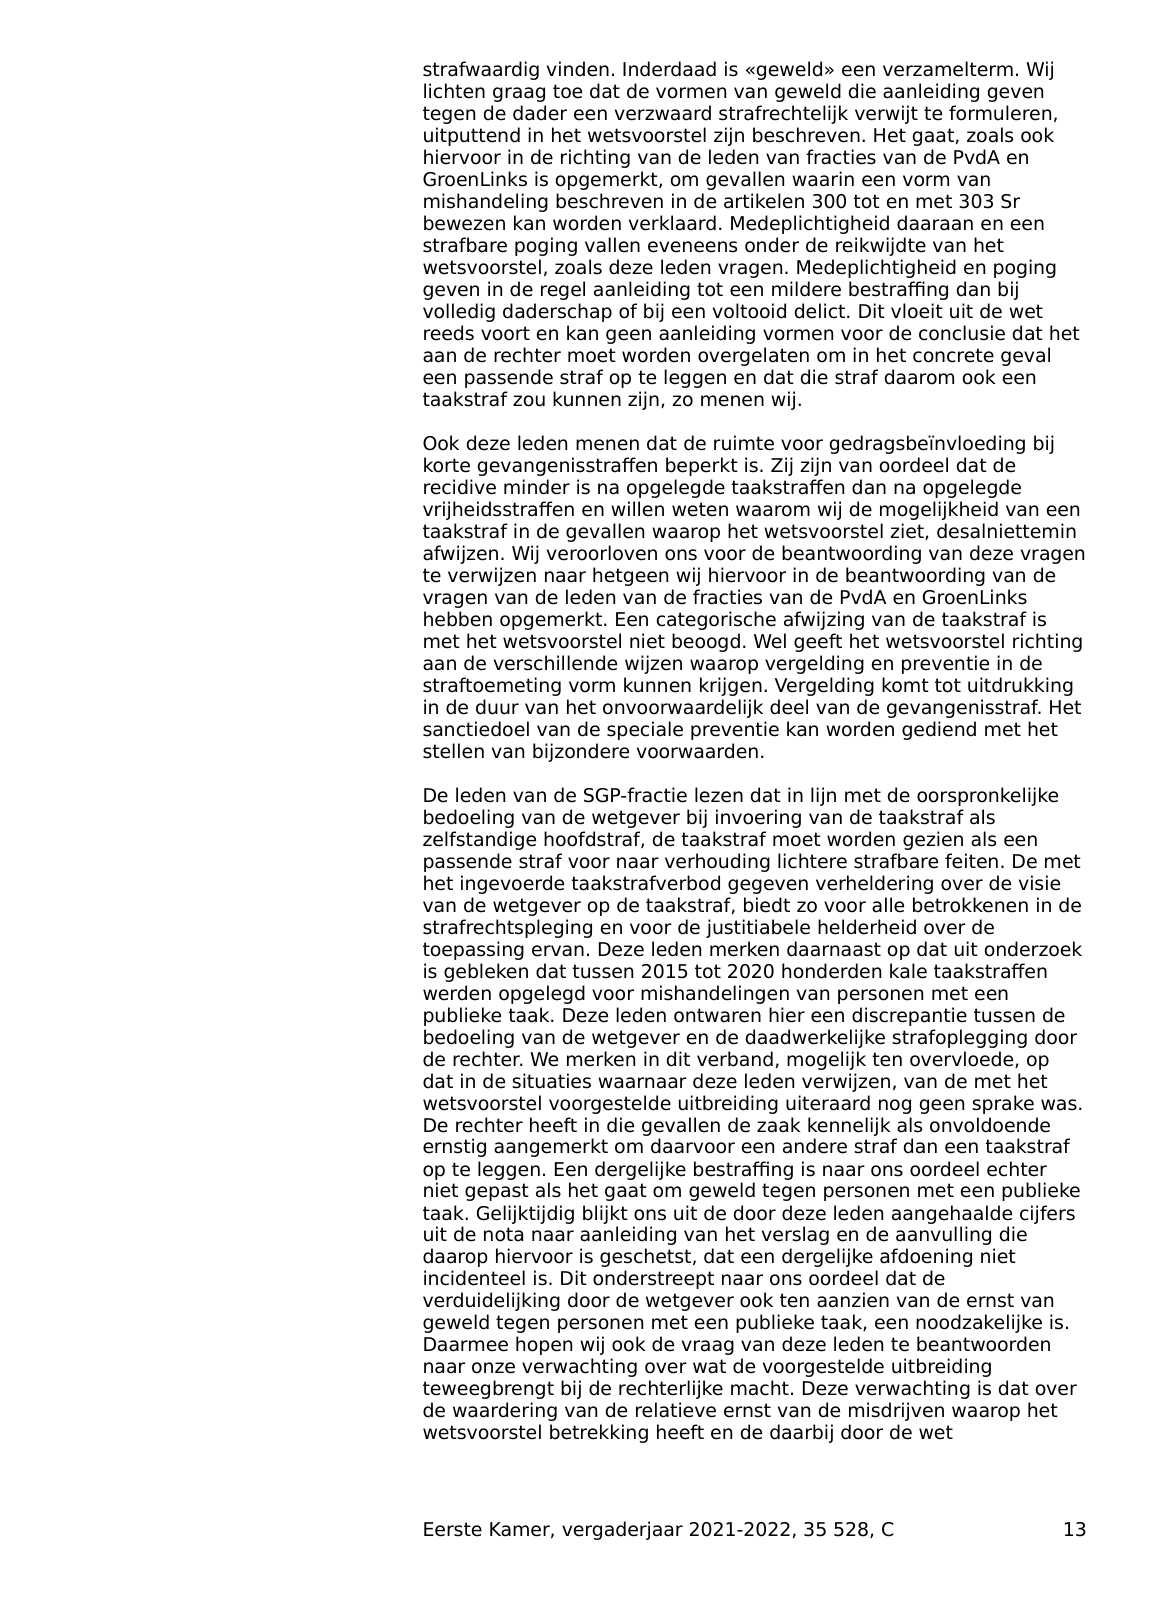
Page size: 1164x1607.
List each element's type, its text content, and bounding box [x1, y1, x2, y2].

text De leden van de SGP-fractie lezen dat in lijn met de oorspronkelijke bedoeling van de wetgever bij invoering van de taakstraf als zelfstandige hoofdstraf, de taakstraf moet worden gezien als een passende straf voor naar verhouding lichtere strafbare feiten. De met het ingevoerde taakstrafverbod gegeven verheldering over de visie van de wetgever op de taakstraf, biedt zo voor alle betrokkenen in de strafrechtspleging en voor de justitiabele helderheid over de toepassing ervan. Deze leden merken daarnaast op dat uit onderzoek is gebleken dat tussen 2015 tot 2020 honderden kale taakstraffen werden opgelegd voor mishandelingen van personen met een publieke taak. Deze leden ontwaren hier een discrepantie tussen de bedoeling van de wetgever en de daadwerkelijke strafoplegging door de rechter. We merken in dit verband, mogelijk ten overvloede, op dat in de situaties waarnaar deze leden verwijzen, van de met het wetsvoorstel voorgestelde uitbreiding uiteraard nog geen sprake was. De rechter heeft in die gevallen de zaak kennelijk als onvoldoende ernstig aangemerkt om daarvoor een andere straf dan een taakstraf op te leggen. Een dergelijke bestraffing is naar ons oordeel echter niet gepast als het gaat om geweld tegen personen met een publieke taak. Gelijktijdig blijkt ons uit de door deze leden aangehaalde cijfers uit de nota naar aanleiding van het verslag en de aanvulling die daarop hiervoor is geschetst, dat een dergelijke afdoening niet incidenteel is. Dit onderstreept naar ons oordeel dat de verduidelijking door de wetgever ook ten aanzien van de ernst van geweld tegen personen met een publieke taak, een noodzakelijke is. Daarmee hopen wij ook de vraag van deze leden te beantwoorden naar onze verwachting over wat de voorgestelde uitbreiding teweegbrengt bij de rechterlijke macht. Deze verwachting is dat over de waardering van de relatieve ernst van de misdrijven waarop het wetsvoorstel betrekking heeft en de daarbij door de wet [422, 785, 1087, 1444]
text Ook deze leden menen dat de ruimte voor gedragsbeïnvloeding bij korte gevangenisstraffen beperkt is. Zij zijn van oordeel dat de recidive minder is na opgelegde taakstraffen dan na opgelegde vrijheidsstraffen en willen weten waarom wij de mogelijkheid van een taakstraf in de gevallen waarop het wetsvoorstel ziet, desalniettemin afwijzen. Wij veroorloven ons voor de beantwoording van deze vragen te verwijzen naar hetgeen wij hiervoor in de beantwoording van de vragen van de leden van de fracties van de PvdA en GroenLinks hebben opgemerkt. Een categorische afwijzing van de taakstraf is met het wetsvoorstel niet beoogd. Wel geeft het wetsvoorstel richting aan de verschillende wijzen waarop vergelding en preventie in de straftoemeting vorm kunnen krijgen. Vergelding komt tot uitdrukking in de duur van het onvoorwaardelijk deel van de gevangenisstraf. Het sanctiedoel van de speciale preventie kan worden gediend met het stellen van bijzondere voorwaarden. [422, 433, 1087, 763]
text strafwaardig vinden. Inderdaad is «geweld» een verzamelterm. Wij lichten graag toe dat de vormen van geweld die aanleiding geven tegen de dader een verzwaard strafrechtelijk verwijt te formuleren, uitputtend in het wetsvoorstel zijn beschreven. Het gaat, zoals ook hiervoor in de richting van de leden van fracties van de PvdA en GroenLinks is opgemerkt, om gevallen waarin een vorm van mishandeling beschreven in de artikelen 300 tot en met 303 Sr bewezen kan worden verklaard. Medeplichtigheid daaraan en een strafbare poging vallen eveneens onder de reikwijdte van het wetsvoorstel, zoals deze leden vragen. Medeplichtigheid en poging geven in de regel aanleiding tot een mildere bestraffing dan bij volledig daderschap of bij een voltooid delict. Dit vloeit uit de wet reeds voort en kan geen aanleiding vormen voor de conclusie dat het aan de rechter moet worden overgelaten om in het concrete geval een passende straf op te leggen en dat die straf daarom ook een taakstraf zou kunnen zijn, zo menen wij. [422, 59, 1087, 411]
